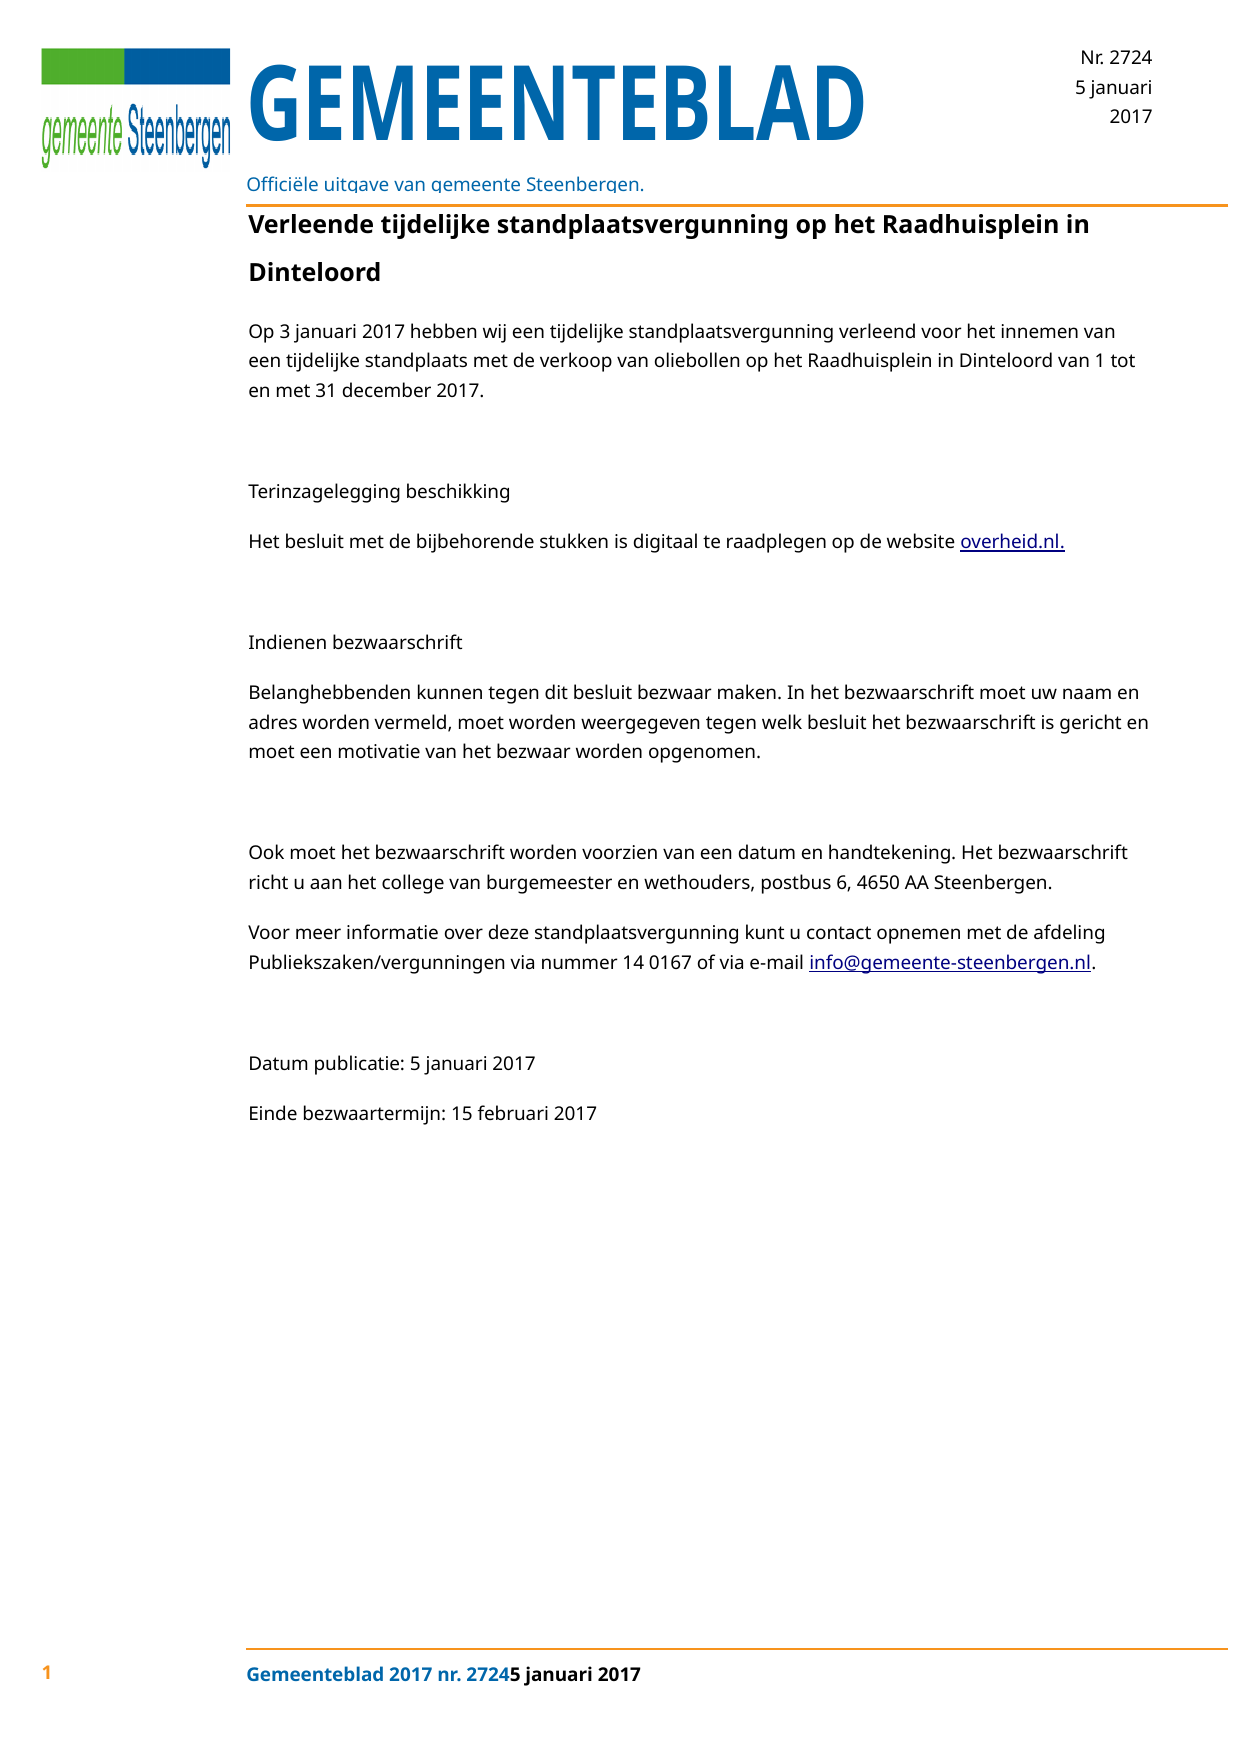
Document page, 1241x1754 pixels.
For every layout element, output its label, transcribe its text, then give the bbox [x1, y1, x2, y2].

text Ook moet het bezwaarschrift worden voorzien van een datum en handtekening. Het bezwaarschrift richt u aan het college van burgemeester en wethouders, postbus 6, 4650 AA Steenbergen. [248, 839, 1152, 895]
text Het besluit met de bijbehorende stukken is digitaal te raadplegen op de website overheid.nl. [248, 528, 1152, 554]
text Verleende tijdelijke standplaatsvergunning op het Raadhuisplein in Dinteloord [248, 207, 1152, 288]
text Voor meer informatie over deze standplaatsvergunning kunt u contact opnemen met de afdeling Publiekszaken/vergunningen via nummer 14 0167 of via e-mail info@gemeente-steenbergen.nl. [248, 919, 1152, 975]
picture [41, 47, 231, 172]
text Op 3 januari 2017 hebben wij een tijdelijke standplaatsvergunning verleend voor het innemen van een tijdelijke standplaats met de verkoop van oliebollen op het Raadhuisplein in Dinteloord van 1 tot en met 31 december 2017. [248, 318, 1152, 403]
text Indienen bezwaarschrift [248, 629, 1152, 655]
text Datum publicatie: 5 januari 2017 [248, 1050, 1152, 1076]
text Belanghebbenden kunnen tegen dit besluit bezwaar maken. In het bezwaarschrift moet uw naam en adres worden vermeld, moet worden weergegeven tegen welk besluit het bezwaarschrift is gericht en moet een motivatie van het bezwaar worden opgenomen. [248, 679, 1152, 764]
text Einde bezwaartermijn: 15 februari 2017 [248, 1100, 1152, 1126]
text Terinzagelegging beschikking [248, 478, 1152, 504]
